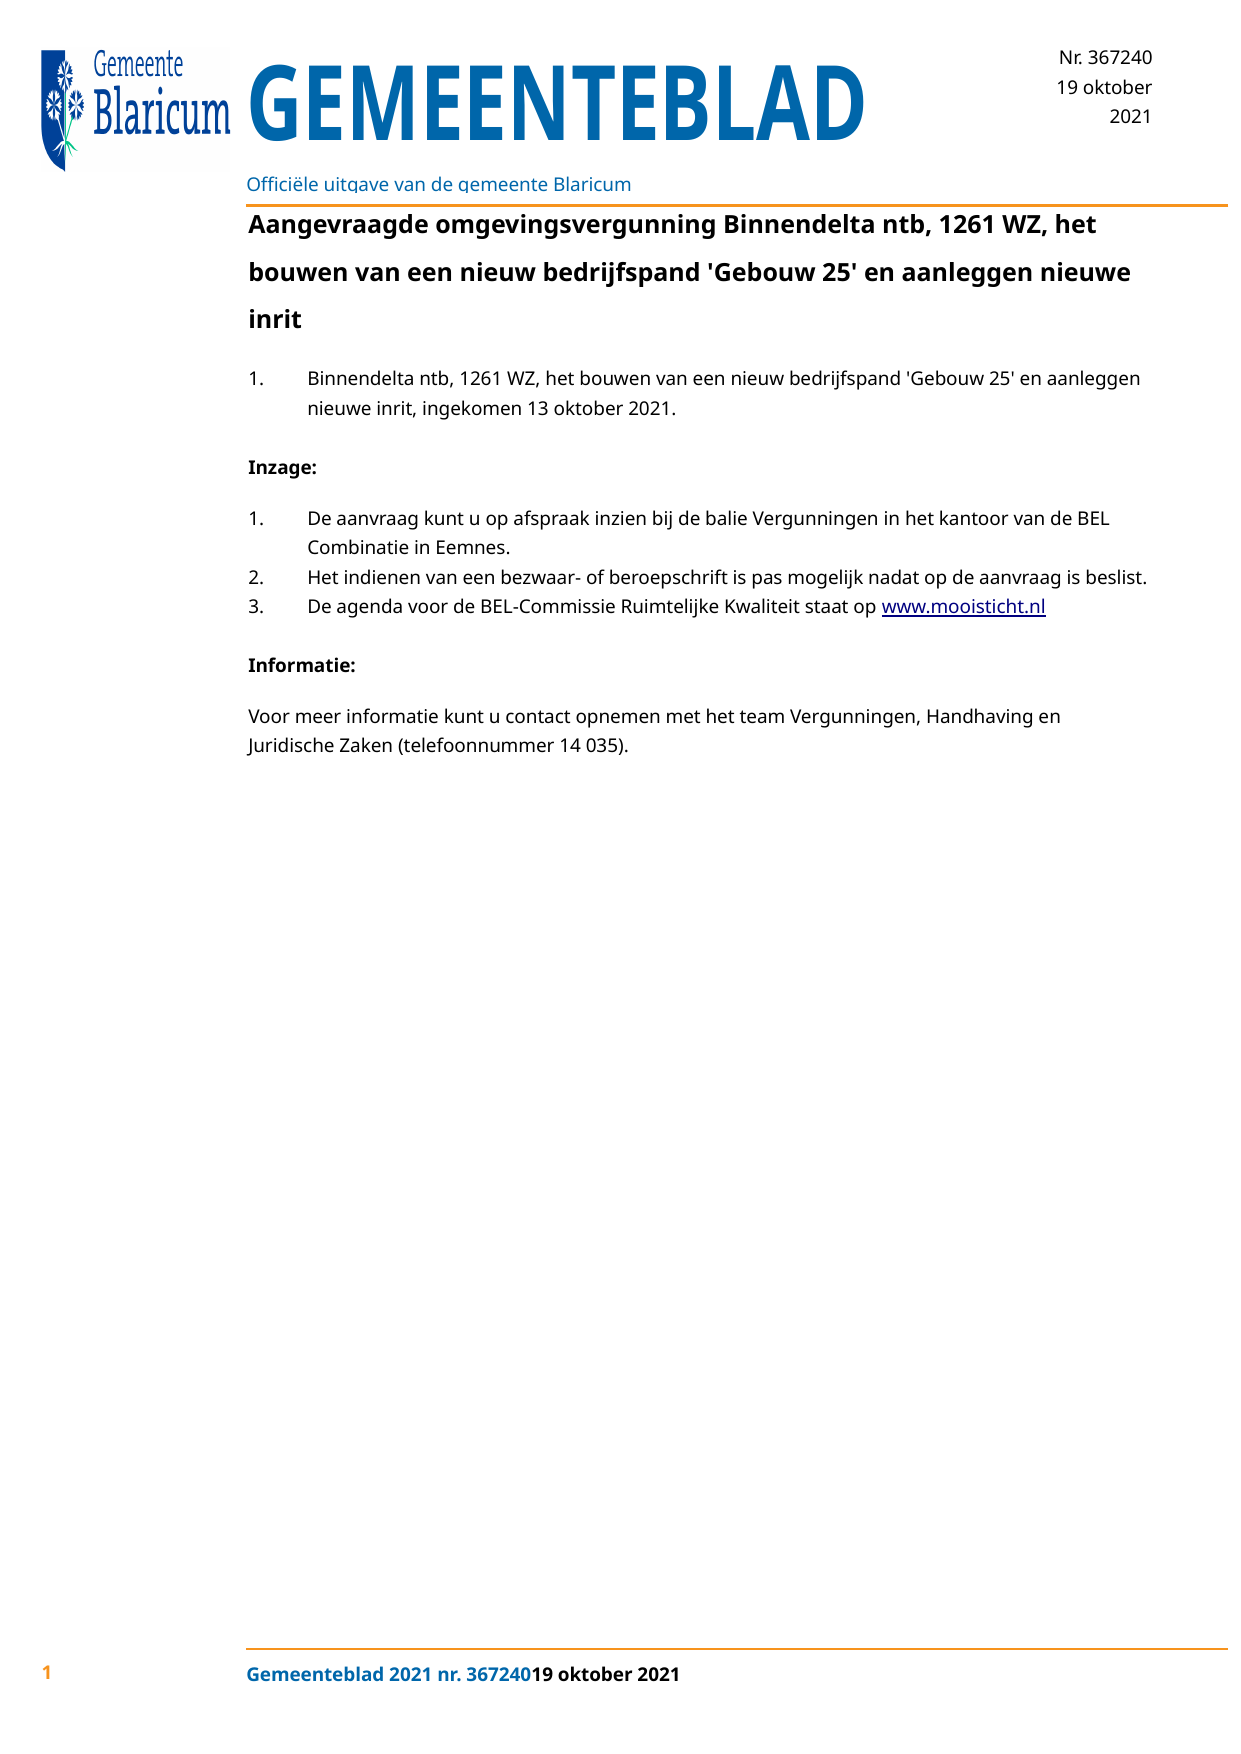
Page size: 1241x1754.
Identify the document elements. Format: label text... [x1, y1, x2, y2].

text Aangevraagde omgevingsvergunning Binnendelta ntb, 1261 WZ, het bouwen van een nieuw bedrijfspand 'Gebouw 25' en aanleggen nieuwe inrit [248, 207, 1152, 336]
list Binnendelta ntb, 1261 WZ, het bouwen van een nieuw bedrijfspand 'Gebouw 25' en aanleggen nieuwe inrit, ingekomen 13 oktober 2021. [248, 366, 1152, 421]
list De agenda voor de BEL-Commissie Ruimtelijke Kwaliteit staat op www.mooisticht.nl [248, 593, 1152, 619]
list Het indienen van een bezwaar- of beroepschrift is pas mogelijk nadat op de aanvraag is beslist. [248, 564, 1152, 589]
text Inzage: [248, 454, 1152, 480]
list De aanvraag kunt u op afspraak inzien bij de balie Vergunningen in het kantoor van de BEL Combinatie in Eemnes. [248, 505, 1152, 560]
text Voor meer informatie kunt u contact opnemen met het team Vergunningen, Handhaving en Juridische Zaken (telefoonnummer 14 035). [248, 703, 1152, 758]
text Informatie: [248, 653, 1152, 678]
picture [41, 47, 231, 172]
